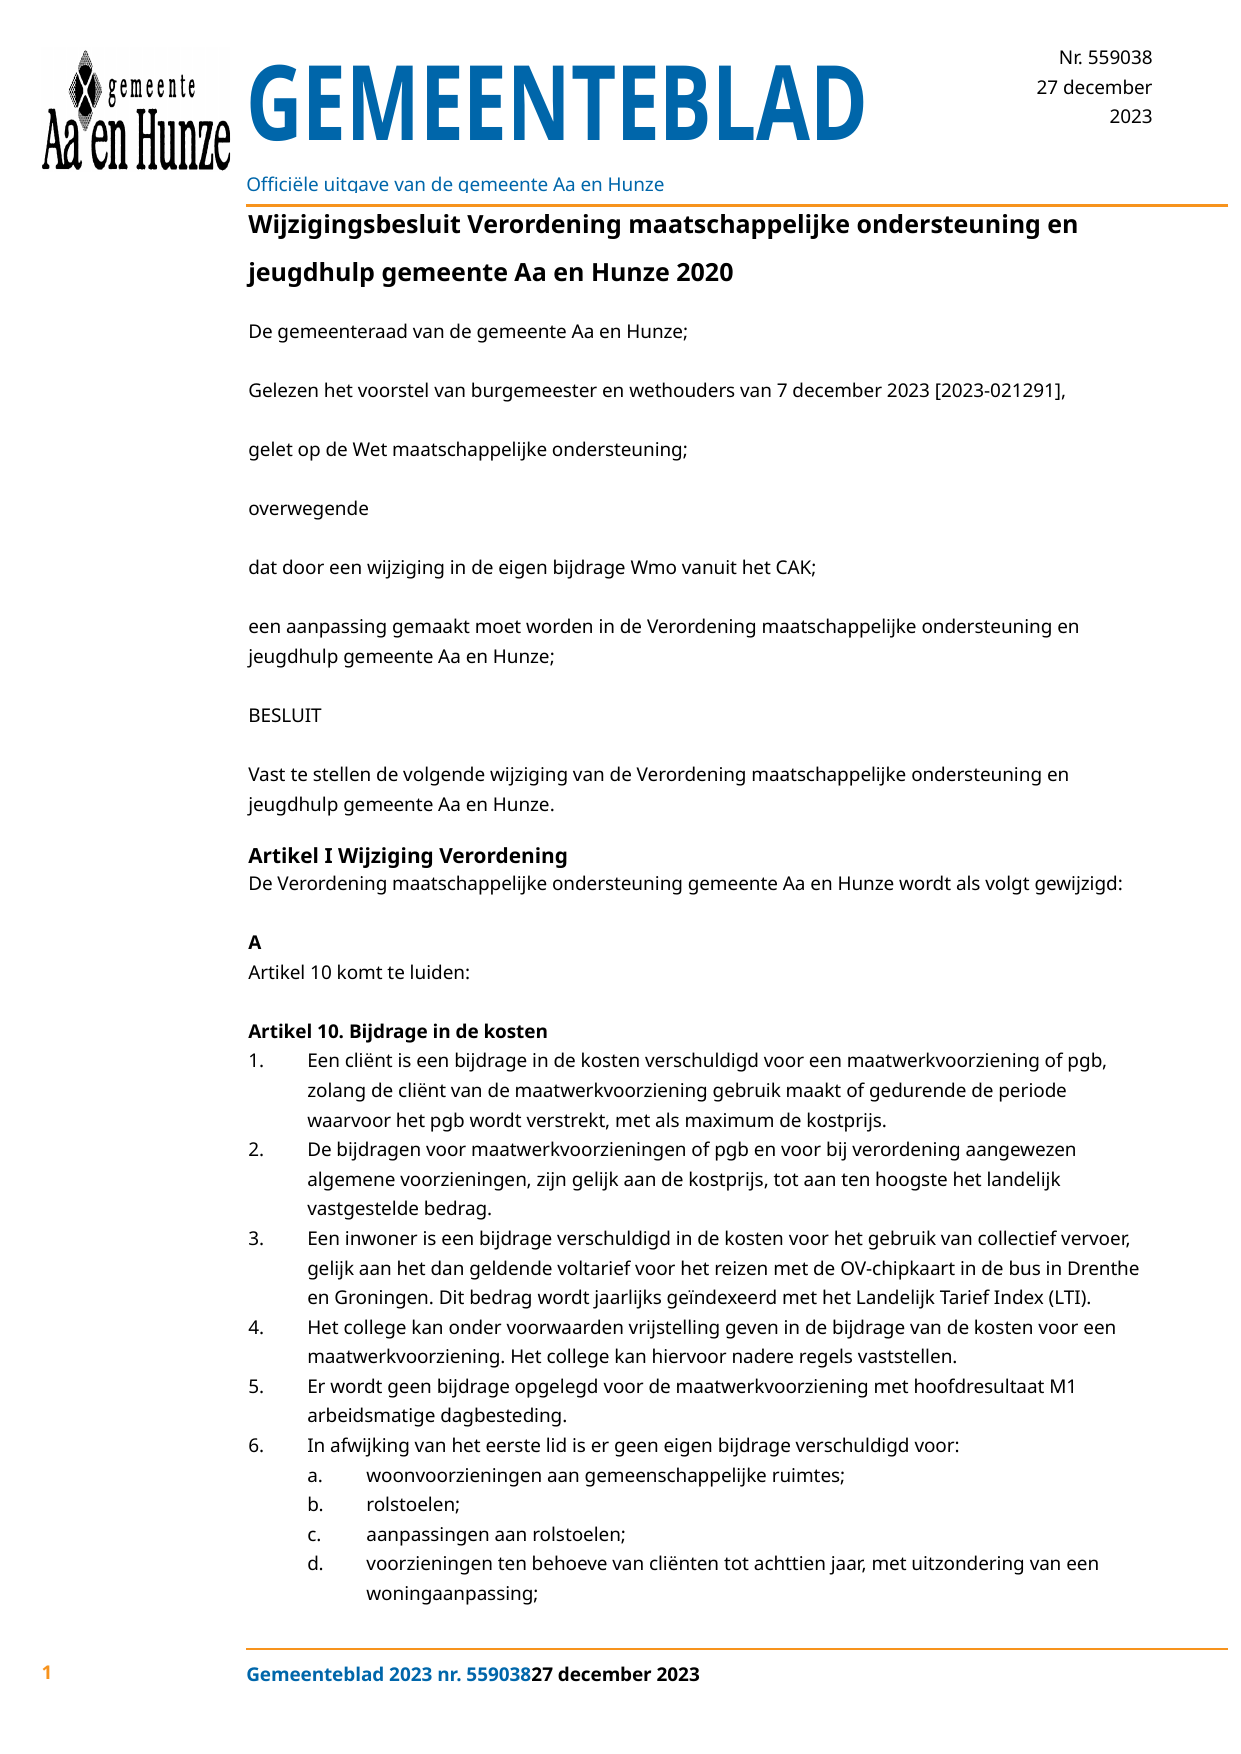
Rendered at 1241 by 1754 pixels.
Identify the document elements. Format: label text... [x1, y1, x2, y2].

text BESLUIT [248, 702, 1152, 728]
text De Verordening maatschappelijke ondersteuning gemeente Aa en Hunze wordt als volgt gewijzigd: [248, 870, 1152, 896]
text gelet op de Wet maatschappelijke ondersteuning; [248, 436, 1152, 462]
list Een cliënt is een bijdrage in de kosten verschuldigd voor een maatwerkvoorziening of pgb, zolang de cliënt van de maatwerkvoorziening gebruik maakt of gedurende de periode waarvoor het pgb wordt verstrekt, met als maximum de kostprijs. [248, 1048, 1152, 1132]
picture [41, 47, 231, 172]
text Vast te stellen de volgende wijziging van de Verordening maatschappelijke ondersteuning en jeugdhulp gemeente Aa en Hunze. [248, 762, 1152, 817]
text A [248, 929, 1152, 955]
text Gelezen het voorstel van burgemeester en wethouders van 7 december 2023 [2023-021291], [248, 377, 1152, 403]
list Het college kan onder voorwaarden vrijstelling geven in de bijdrage van de kosten voor een maatwerkvoorziening. Het college kan hiervoor nadere regels vaststellen. [248, 1314, 1152, 1369]
text dat door een wijziging in de eigen bijdrage Wmo vanuit het CAK; [248, 554, 1152, 580]
text Wijzigingsbesluit Verordening maatschappelijke ondersteuning en jeugdhulp gemeente Aa en Hunze 2020 [248, 207, 1152, 288]
list woonvoorzieningen aan gemeenschappelijke ruimtes; [307, 1462, 1152, 1487]
text overwegende [248, 495, 1152, 521]
list In afwijking van het eerste lid is er geen eigen bijdrage verschuldigd voor: [248, 1432, 1152, 1458]
text Artikel 10 komt te luiden: [248, 959, 1152, 984]
list Er wordt geen bijdrage opgelegd voor de maatwerkvoorziening met hoofdresultaat M1 arbeidsmatige dagbesteding. [248, 1373, 1152, 1428]
list voorzieningen ten behoeve van cliënten tot achttien jaar, met uitzondering van een woningaanpassing; [307, 1551, 1152, 1606]
list Een inwoner is een bijdrage verschuldigd in de kosten voor het gebruik van collectief vervoer, gelijk aan het dan geldende voltarief voor het reizen met de OV-chipkaart in de bus in Drenthe en Groningen. Dit bedrag wordt jaarlijks geïndexeerd met het Landelijk Tarief Index (LTI). [248, 1225, 1152, 1310]
list rolstoelen; [307, 1491, 1152, 1517]
text De gemeenteraad van de gemeente Aa en Hunze; [248, 318, 1152, 344]
list aanpassingen aan rolstoelen; [307, 1521, 1152, 1547]
text Artikel I Wijziging Verordening [248, 842, 1152, 870]
text een aanpassing gemaakt moet worden in de Verordening maatschappelijke ondersteuning en jeugdhulp gemeente Aa en Hunze; [248, 614, 1152, 669]
text Artikel 10. Bijdrage in de kosten [248, 1018, 1152, 1044]
list De bijdragen voor maatwerkvoorzieningen of pgb en voor bij verordening aangewezen algemene voorzieningen, zijn gelijk aan de kostprijs, tot aan ten hoogste het landelijk vastgestelde bedrag. [248, 1136, 1152, 1221]
